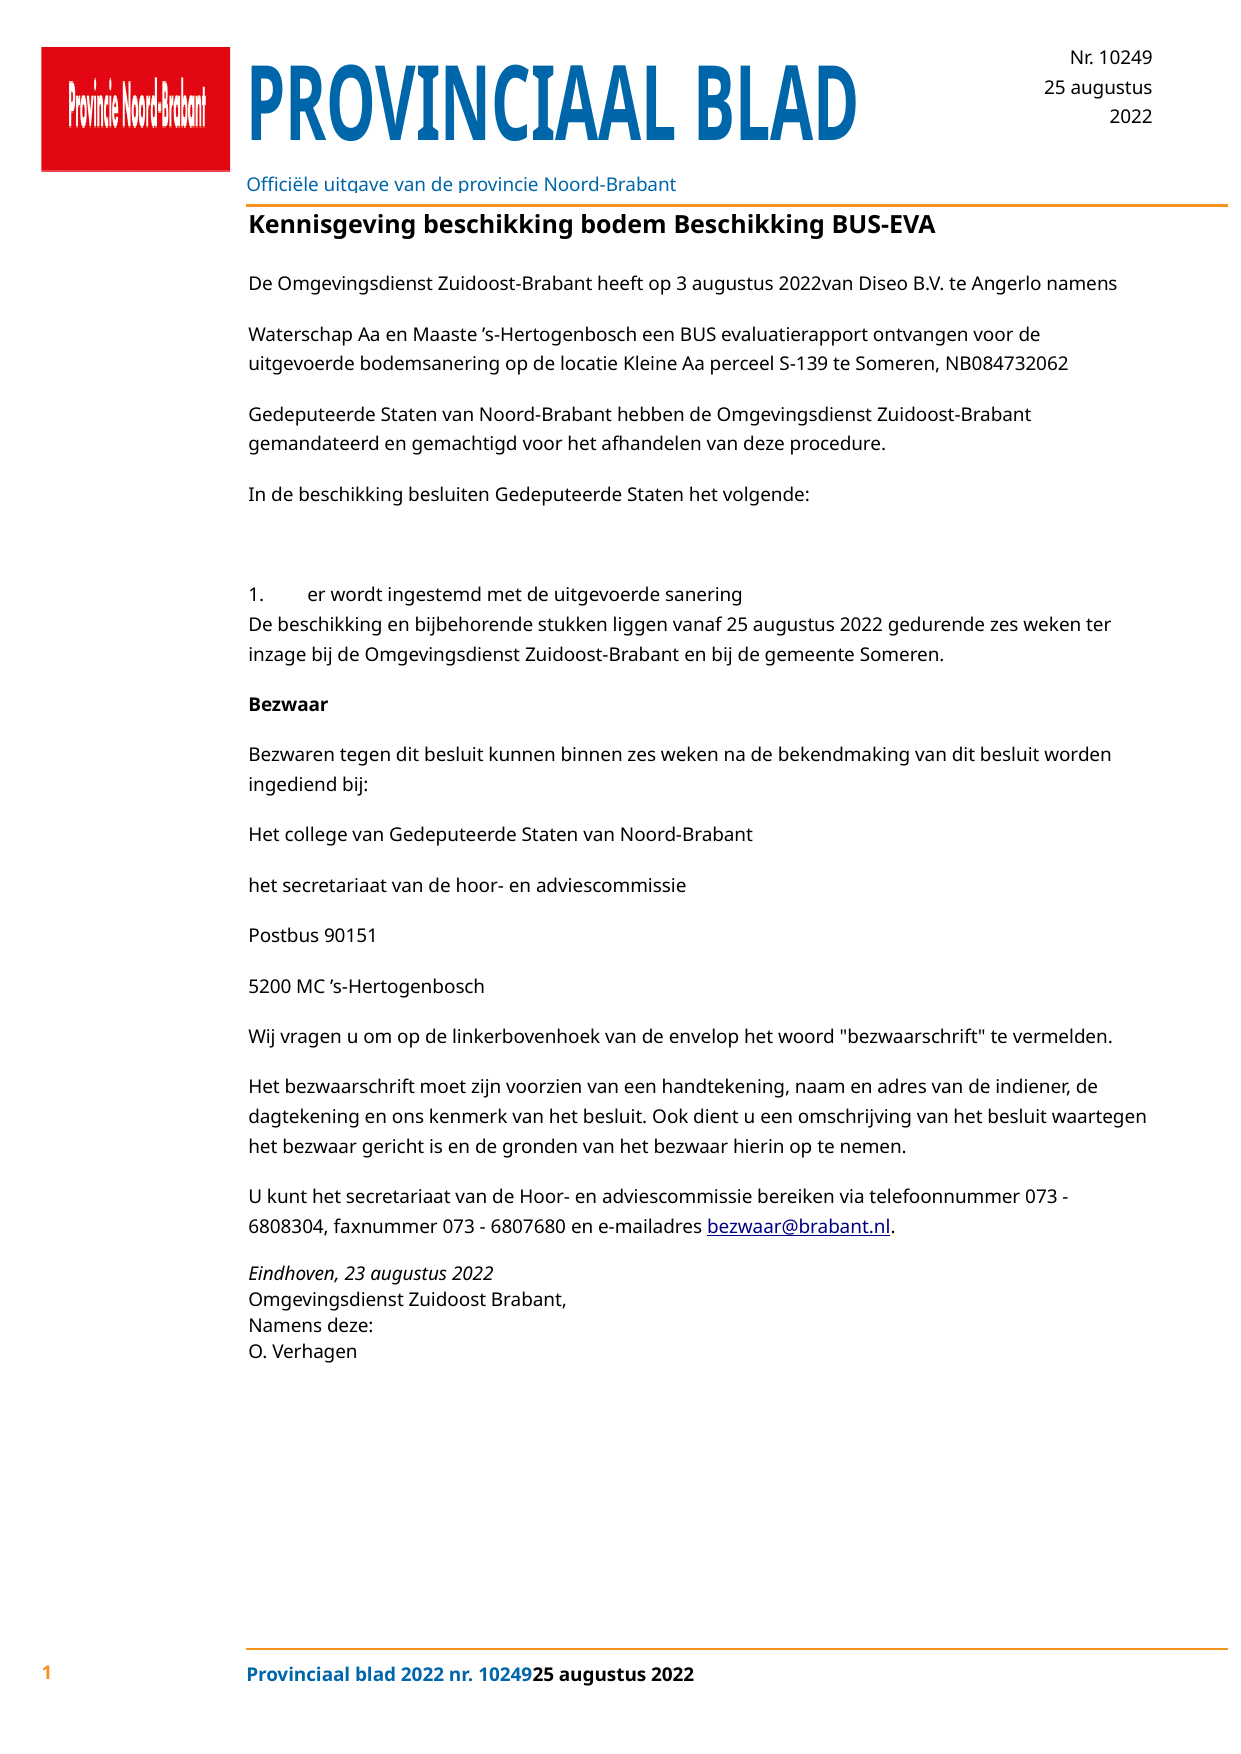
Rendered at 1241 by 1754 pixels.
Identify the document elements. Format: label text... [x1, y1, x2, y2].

text Eindhoven, 23 augustus 2022 [248, 1261, 1152, 1286]
text Bezwaren tegen dit besluit kunnen binnen zes weken na de bekendmaking van dit besluit worden ingediend bij: [248, 742, 1152, 797]
text Het bezwaarschrift moet zijn voorzien van een handtekening, naam en adres van de indiener, de dagtekening en ons kenmerk van het besluit. Ook dient u een omschrijving van het besluit waartegen het bezwaar gericht is en de gronden van het bezwaar hierin op te nemen. [248, 1074, 1152, 1158]
text Gedeputeerde Staten van Noord-Brabant hebben de Omgevingsdienst Zuidoost-Brabant gemandateerd en gemachtigd voor het afhandelen van deze procedure. [248, 401, 1152, 456]
picture [41, 47, 231, 172]
text Waterschap Aa en Maaste ’s-Hertogenbosch een BUS evaluatierapport ontvangen voor de uitgevoerde bodemsanering op de locatie Kleine Aa perceel S-139 te Someren, NB084732062 [248, 321, 1152, 376]
text Bezwaar [248, 691, 1152, 717]
text De beschikking en bijbehorende stukken liggen vanaf 25 augustus 2022 gedurende zes weken ter inzage bij de Omgevingsdienst Zuidoost-Brabant en bij de gemeente Someren. [248, 611, 1152, 666]
text Postbus 90151 [248, 922, 1152, 948]
text Omgevingsdienst Zuidoost Brabant, [248, 1286, 1152, 1312]
text Het college van Gedeputeerde Staten van Noord-Brabant [248, 822, 1152, 847]
text U kunt het secretariaat van de Hoor- en adviescommissie bereiken via telefoonnummer 073 - 6808304, faxnummer 073 - 6807680 en e-mailadres bezwaar@brabant.nl. [248, 1183, 1152, 1238]
text 5200 MC ’s-Hertogenbosch [248, 973, 1152, 998]
list er wordt ingestemd met de uitgevoerde sanering [248, 582, 1152, 607]
text In de beschikking besluiten Gedeputeerde Staten het volgende: [248, 481, 1152, 506]
text O. Verhagen [248, 1338, 1152, 1363]
text Kennisgeving beschikking bodem Beschikking BUS-EVA [248, 207, 1152, 241]
text Namens deze: [248, 1312, 1152, 1338]
text het secretariaat van de hoor- en adviescommissie [248, 872, 1152, 898]
text Wij vragen u om op de linkerbovenhoek van de envelop het woord "bezwaarschrift" te vermelden. [248, 1023, 1152, 1049]
text De Omgevingsdienst Zuidoost-Brabant heeft op 3 augustus 2022van Diseo B.V. te Angerlo namens [248, 270, 1152, 296]
